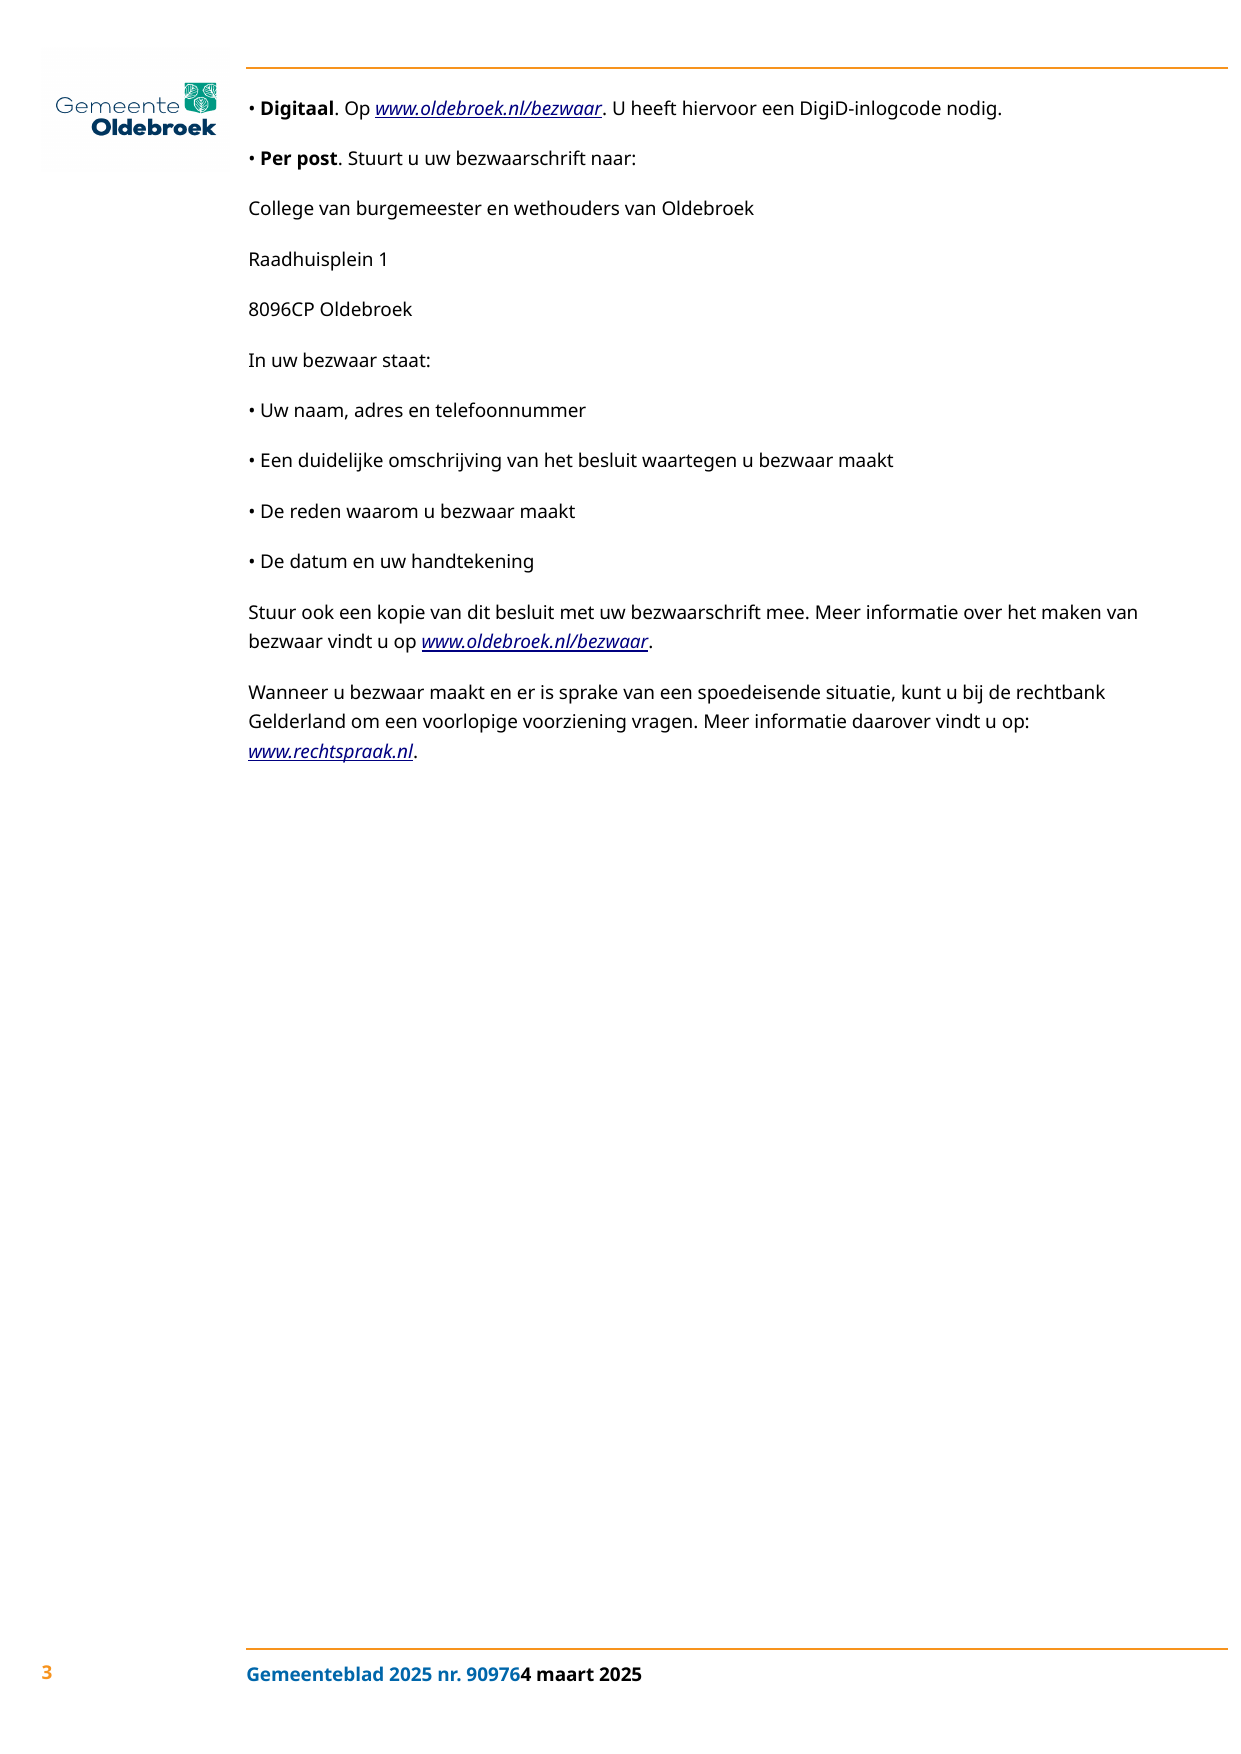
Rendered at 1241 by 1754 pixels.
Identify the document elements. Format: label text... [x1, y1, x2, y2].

text • Een duidelijke omschrijving van het besluit waartegen u bezwaar maakt [248, 448, 1152, 473]
text Wanneer u bezwaar maakt en er is sprake van een spoedeisende situatie, kunt u bij de rechtbank Gelderland om een voorlopige voorziening vragen. Meer informatie daarover vindt u op: www.rechtspraak.nl. [248, 679, 1152, 764]
text • De datum en uw handtekening [248, 548, 1152, 574]
text • De reden waarom u bezwaar maakt [248, 498, 1152, 524]
text College van burgemeester en wethouders van Oldebroek [248, 196, 1152, 221]
text • Uw naam, adres en telefoonnummer [248, 397, 1152, 423]
text Stuur ook een kopie van dit besluit met uw bezwaarschrift mee. Meer informatie over het maken van bezwaar vindt u op www.oldebroek.nl/bezwaar. [248, 599, 1152, 654]
text Raadhuisplein 1 [248, 246, 1152, 272]
text 8096CP Oldebroek [248, 296, 1152, 322]
text • Digitaal. Op www.oldebroek.nl/bezwaar. U heeft hiervoor een DigiD-inlogcode nodig. [248, 95, 1152, 121]
text • Per post. Stuurt u uw bezwaarschrift naar: [248, 145, 1152, 171]
picture [41, 47, 231, 172]
text In uw bezwaar staat: [248, 347, 1152, 373]
